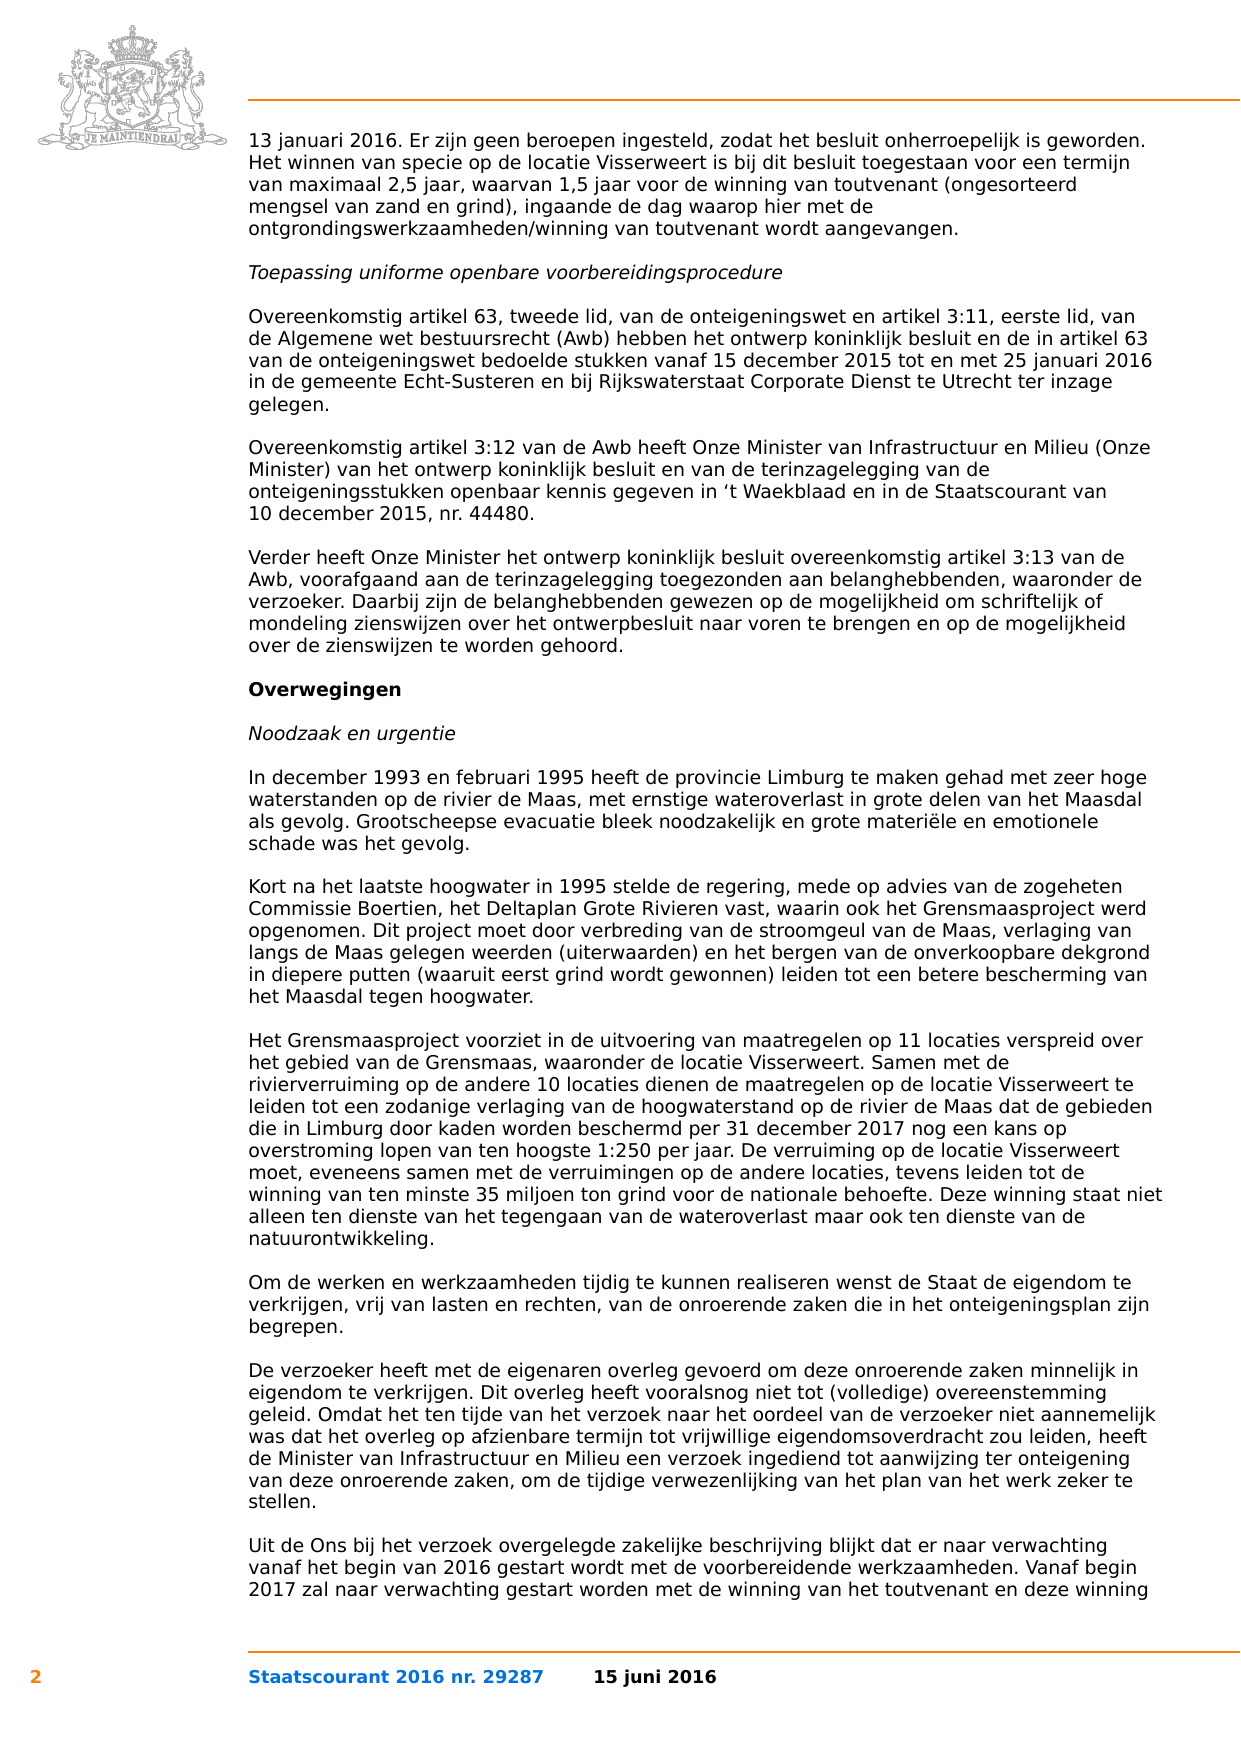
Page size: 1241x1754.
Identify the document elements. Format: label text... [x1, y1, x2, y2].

picture [38, 25, 227, 150]
text Om de werken en werkzaamheden tijdig te kunnen realiseren wenst de Staat de eigendom te verkrijgen, vrij van lasten en rechten, van de onroerende zaken die in het onteigeningsplan zijn begrepen. [248, 1272, 1163, 1338]
text Uit de Ons bij het verzoek overgelegde zakelijke beschrijving blijkt dat er naar verwachting vanaf het begin van 2016 gestart wordt met de voorbereidende werkzaamheden. Vanaf begin 2017 zal naar verwachting gestart worden met de winning van het toutvenant en deze winning [248, 1535, 1163, 1601]
subtitle Noodzaak en urgentie [248, 723, 1163, 745]
text In december 1993 en februari 1995 heeft de provincie Limburg te maken gehad met zeer hoge waterstanden op de rivier de Maas, met ernstige wateroverlast in grote delen van het Maasdal als gevolg. Grootscheepse evacuatie bleek noodzakelijk en grote materiële en emotionele schade was het gevolg. [248, 767, 1163, 854]
subtitle Toepassing uniforme openbare voorbereidingsprocedure [248, 262, 1163, 284]
text Overeenkomstig artikel 3:12 van de Awb heeft Onze Minister van Infrastructuur en Milieu (Onze Minister) van het ontwerp koninklijk besluit en van de terinzagelegging van de onteigeningsstukken openbaar kennis gegeven in ‘t Waekblaad en in de Staatscourant van 10 december 2015, nr. 44480. [248, 437, 1163, 525]
text Verder heeft Onze Minister het ontwerp koninklijk besluit overeenkomstig artikel 3:13 van de Awb, voorafgaand aan de terinzagelegging toegezonden aan belanghebbenden, waaronder de verzoeker. Daarbij zijn de belanghebbenden gewezen op de mogelijkheid om schriftelijk of mondeling zienswijzen over het ontwerpbesluit naar voren te brengen en op de mogelijkheid over de zienswijzen te worden gehoord. [248, 547, 1163, 657]
text 13 januari 2016. Er zijn geen beroepen ingesteld, zodat het besluit onherroepelijk is geworden. Het winnen van specie op de locatie Visserweert is bij dit besluit toegestaan voor een termijn van maximaal 2,5 jaar, waarvan 1,5 jaar voor de winning van toutvenant (ongesorteerd mengsel van zand en grind), ingaande de dag waarop hier met de ontgrondingswerkzaamheden/winning van toutvenant wordt aangevangen. [248, 130, 1163, 240]
text Overeenkomstig artikel 63, tweede lid, van de onteigeningswet en artikel 3:11, eerste lid, van de Algemene wet bestuursrecht (Awb) hebben het ontwerp koninklijk besluit en de in artikel 63 van de onteigeningswet bedoelde stukken vanaf 15 december 2015 tot en met 25 januari 2016 in de gemeente Echt-Susteren en bij Rijkswaterstaat Corporate Dienst te Utrecht ter inzage gelegen. [248, 306, 1163, 415]
subtitle Overwegingen [248, 679, 1163, 701]
text Kort na het laatste hoogwater in 1995 stelde de regering, mede op advies van de zogeheten Commissie Boertien, het Deltaplan Grote Rivieren vast, waarin ook het Grensmaasproject werd opgenomen. Dit project moet door verbreding van de stroomgeul van de Maas, verlaging van langs de Maas gelegen weerden (uiterwaarden) en het bergen van de onverkoopbare dekgrond in diepere putten (waaruit eerst grind wordt gewonnen) leiden tot een betere bescherming van het Maasdal tegen hoogwater. [248, 876, 1163, 1008]
text De verzoeker heeft met de eigenaren overleg gevoerd om deze onroerende zaken minnelijk in eigendom te verkrijgen. Dit overleg heeft vooralsnog niet tot (volledige) overeenstemming geleid. Omdat het ten tijde van het verzoek naar het oordeel van de verzoeker niet aannemelijk was dat het overleg op afzienbare termijn tot vrijwillige eigendomsoverdracht zou leiden, heeft de Minister van Infrastructuur en Milieu een verzoek ingediend tot aanwijzing ter onteigening van deze onroerende zaken, om de tijdige verwezenlijking van het plan van het werk zeker te stellen. [248, 1359, 1163, 1513]
text Het Grensmaasproject voorziet in de uitvoering van maatregelen op 11 locaties verspreid over het gebied van de Grensmaas, waaronder de locatie Visserweert. Samen met de rivierverruiming op de andere 10 locaties dienen de maatregelen op de locatie Visserweert te leiden tot een zodanige verlaging van de hoogwaterstand op de rivier de Maas dat de gebieden die in Limburg door kaden worden beschermd per 31 december 2017 nog een kans op overstroming lopen van ten hoogste 1:250 per jaar. De verruiming op de locatie Visserweert moet, eveneens samen met de verruimingen op de andere locaties, tevens leiden tot de winning van ten minste 35 miljoen ton grind voor de nationale behoefte. Deze winning staat niet alleen ten dienste van het tegengaan van de wateroverlast maar ook ten dienste van de natuurontwikkeling. [248, 1030, 1163, 1250]
